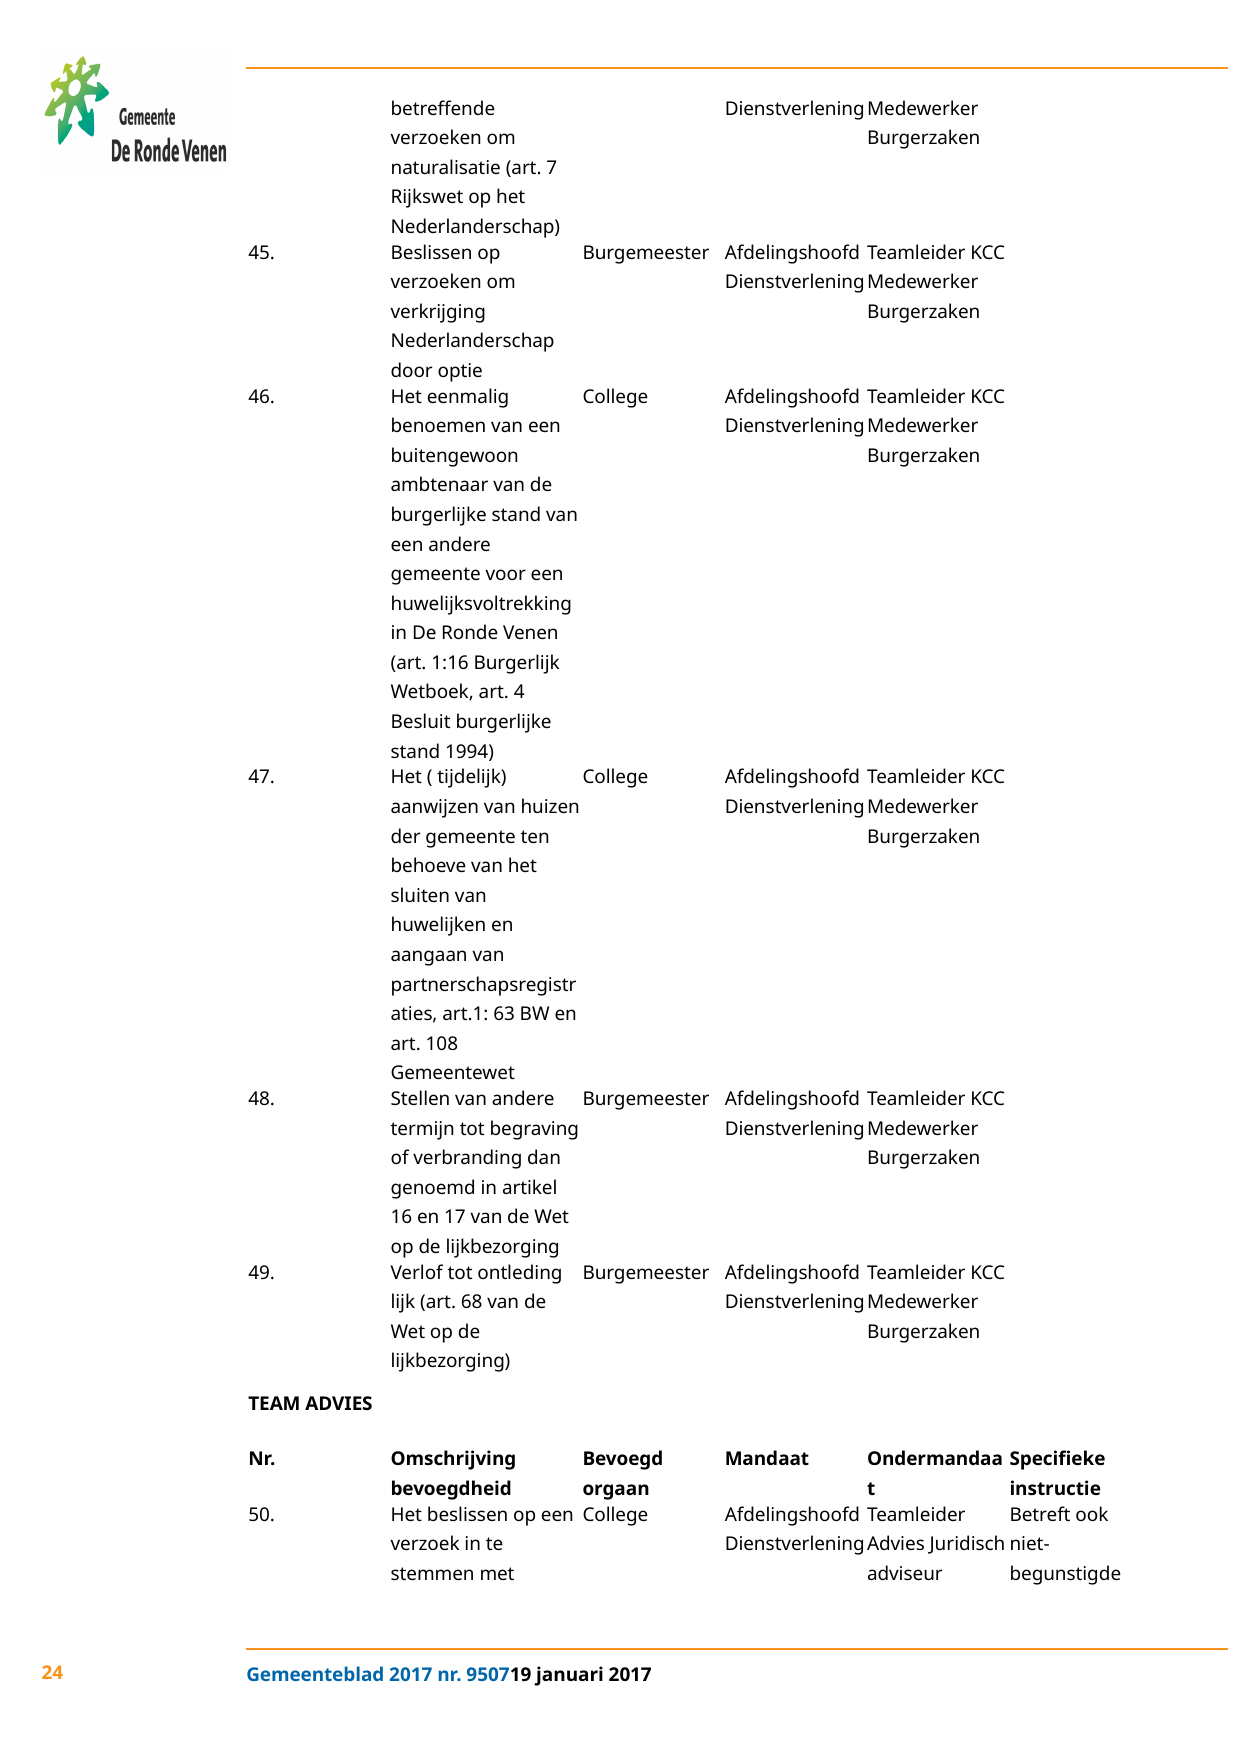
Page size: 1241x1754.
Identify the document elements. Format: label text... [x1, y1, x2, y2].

table_cell Verlof tot ontleding lijk (art. 68 van de Wet op de lijkbezorging) [390, 1259, 582, 1373]
table_cell Afdelingshoofd Dienstverlening [725, 1085, 867, 1259]
table_cell 49. [248, 1259, 390, 1373]
table_cell Betreft ook niet-begunstigde [1009, 1501, 1152, 1586]
table_cell Afdelingshoofd Dienstverlening [725, 1501, 867, 1586]
table_cell Teamleider KCC Medewerker Burgerzaken [867, 1259, 1009, 1373]
table_cell Burgemeester [582, 239, 724, 383]
text TEAM ADVIES [248, 1390, 1152, 1416]
table_cell Beslissen op verzoeken om verkrijging Nederlanderschap door optie [390, 239, 582, 383]
table_cell Stellen van andere termijn tot begraving of verbranding dan genoemd in artikel 16 en 17 van de Wet op de lijkbezorging [390, 1085, 582, 1259]
table_header Omschrijving bevoegdheid [390, 1446, 582, 1501]
table_header Nr. [248, 1446, 390, 1501]
table_cell Dienstverlening [725, 95, 867, 239]
table_header Bevoegd orgaan [582, 1446, 724, 1501]
table_cell College [582, 1501, 724, 1586]
table_cell Burgemeester [582, 1085, 724, 1259]
table_cell Afdelingshoofd Dienstverlening [725, 383, 867, 764]
picture [41, 47, 231, 172]
table_cell Medewerker Burgerzaken [867, 95, 1009, 239]
table_cell [1009, 1259, 1152, 1373]
table_cell Teamleider Advies Juridisch adviseur [867, 1501, 1009, 1586]
table_cell [1009, 95, 1152, 239]
table_cell Afdelingshoofd Dienstverlening [725, 764, 867, 1085]
table_cell 48. [248, 1085, 390, 1259]
table_cell Teamleider KCC Medewerker Burgerzaken [867, 764, 1009, 1085]
table_header Ondermandaat [867, 1446, 1009, 1501]
table_cell [1009, 383, 1152, 764]
table_cell College [582, 764, 724, 1085]
table_cell 47. [248, 764, 390, 1085]
table_cell betreffende verzoeken om naturalisatie (art. 7 Rijkswet op het Nederlanderschap) [390, 95, 582, 239]
table_cell Het eenmalig benoemen van een buitengewoon ambtenaar van de burgerlijke stand van een andere gemeente voor een huwelijksvoltrekking in De Ronde Venen (art. 1:16 Burgerlijk Wetboek, art. 4 Besluit burgerlijke stand 1994) [390, 383, 582, 764]
table_cell 50. [248, 1501, 390, 1586]
table_cell 46. [248, 383, 390, 764]
table_cell Afdelingshoofd Dienstverlening [725, 1259, 867, 1373]
table_cell 45. [248, 239, 390, 383]
table_header Mandaat [725, 1446, 867, 1501]
table_cell College [582, 383, 724, 764]
table_cell [582, 95, 724, 239]
table_cell Het beslissen op een verzoek in te stemmen met [390, 1501, 582, 1586]
table_cell Teamleider KCC Medewerker Burgerzaken [867, 383, 1009, 764]
table_cell [1009, 1085, 1152, 1259]
table_cell Teamleider KCC Medewerker Burgerzaken [867, 239, 1009, 383]
table_cell Afdelingshoofd Dienstverlening [725, 239, 867, 383]
table_cell [1009, 764, 1152, 1085]
table_header Specifieke instructie [1009, 1446, 1152, 1501]
table_cell [248, 95, 390, 239]
table_cell Teamleider KCC Medewerker Burgerzaken [867, 1085, 1009, 1259]
table_cell Het ( tijdelijk) aanwijzen van huizen der gemeente ten behoeve van het sluiten van huwelijken en aangaan van partnerschapsregistraties, art.1: 63 BW en art. 108 Gemeentewet [390, 764, 582, 1085]
table_cell [1009, 239, 1152, 383]
table_cell Burgemeester [582, 1259, 724, 1373]
